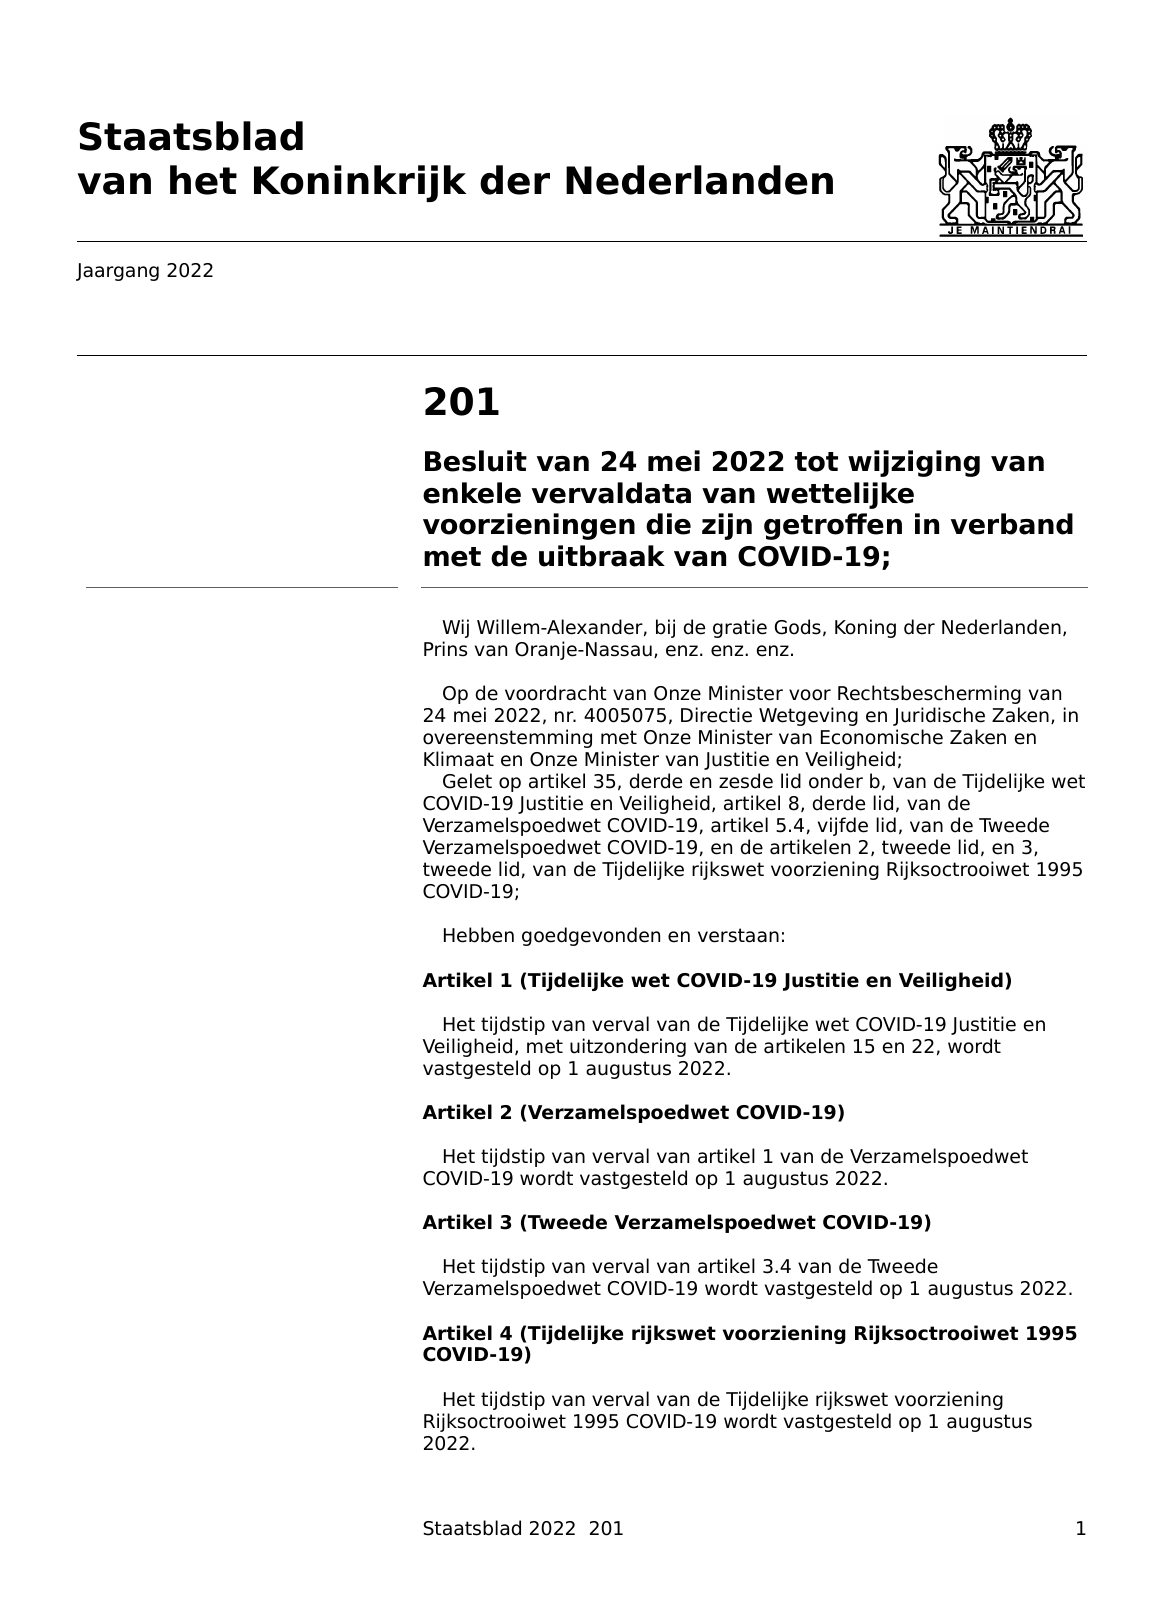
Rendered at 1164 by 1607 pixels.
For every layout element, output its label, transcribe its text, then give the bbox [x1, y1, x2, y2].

table_cell Jaargang 2022 [77, 242, 1087, 355]
table_header Staatsblad van het Koninkrijk der Nederlanden [77, 100, 886, 241]
text Het tijdstip van verval van artikel 1 van de Verzamelspoedwet COVID-19 wordt vastgesteld op 1 augustus 2022. [422, 1146, 1087, 1190]
text Gelet op artikel 35, derde en zesde lid onder b, van de Tijdelijke wet COVID-19 Justitie en Veiligheid, artikel 8, derde lid, van de Verzamelspoedwet COVID-19, artikel 5.4, vijfde lid, van de Tweede Verzamelspoedwet COVID-19, en de artikelen 2, tweede lid, en 3, tweede lid, van de Tijdelijke rijkswet voorziening Rijksoctrooiwet 1995 COVID-19; [422, 771, 1087, 903]
subtitle 201 [422, 381, 1087, 424]
text Wij Willem-Alexander, bij de gratie Gods, Koning der Nederlanden, Prins van Oranje-Nassau, enz. enz. enz. [422, 617, 1087, 661]
subtitle Artikel 2 (Verzamelspoedwet COVID-19) [422, 1102, 1087, 1124]
subtitle Artikel 4 (Tijdelijke rijkswet voorziening Rijksoctrooiwet 1995 COVID-19) [422, 1322, 1087, 1366]
table_header [886, 100, 1087, 241]
text Het tijdstip van verval van de Tijdelijke rijkswet voorziening Rijksoctrooiwet 1995 COVID-19 wordt vastgesteld op 1 augustus 2022. [422, 1388, 1087, 1454]
text Het tijdstip van verval van artikel 3.4 van de Tweede Verzamelspoedwet COVID-19 wordt vastgesteld op 1 augustus 2022. [422, 1256, 1087, 1300]
text Het tijdstip van verval van de Tijdelijke wet COVID-19 Justitie en Veiligheid, met uitzondering van de artikelen 15 en 22, wordt vastgesteld op 1 augustus 2022. [422, 1014, 1087, 1079]
subtitle Artikel 3 (Tweede Verzamelspoedwet COVID-19) [422, 1212, 1087, 1234]
picture [936, 115, 1087, 240]
text Op de voordracht van Onze Minister voor Rechtsbescherming van 24 mei 2022, nr. 4005075, Directie Wetgeving en Juridische Zaken, in overeenstemming met Onze Minister van Economische Zaken en Klimaat en Onze Minister van Justitie en Veiligheid; [422, 683, 1087, 771]
text Besluit van 24 mei 2022 tot wijziging van enkele vervaldata van wettelijke voorzieningen die zijn getroffen in verband met de uitbraak van COVID-19; [422, 447, 1087, 573]
subtitle Artikel 1 (Tijdelijke wet COVID-19 Justitie en Veiligheid) [422, 969, 1087, 991]
text Hebben goedgevonden en verstaan: [422, 925, 1087, 947]
